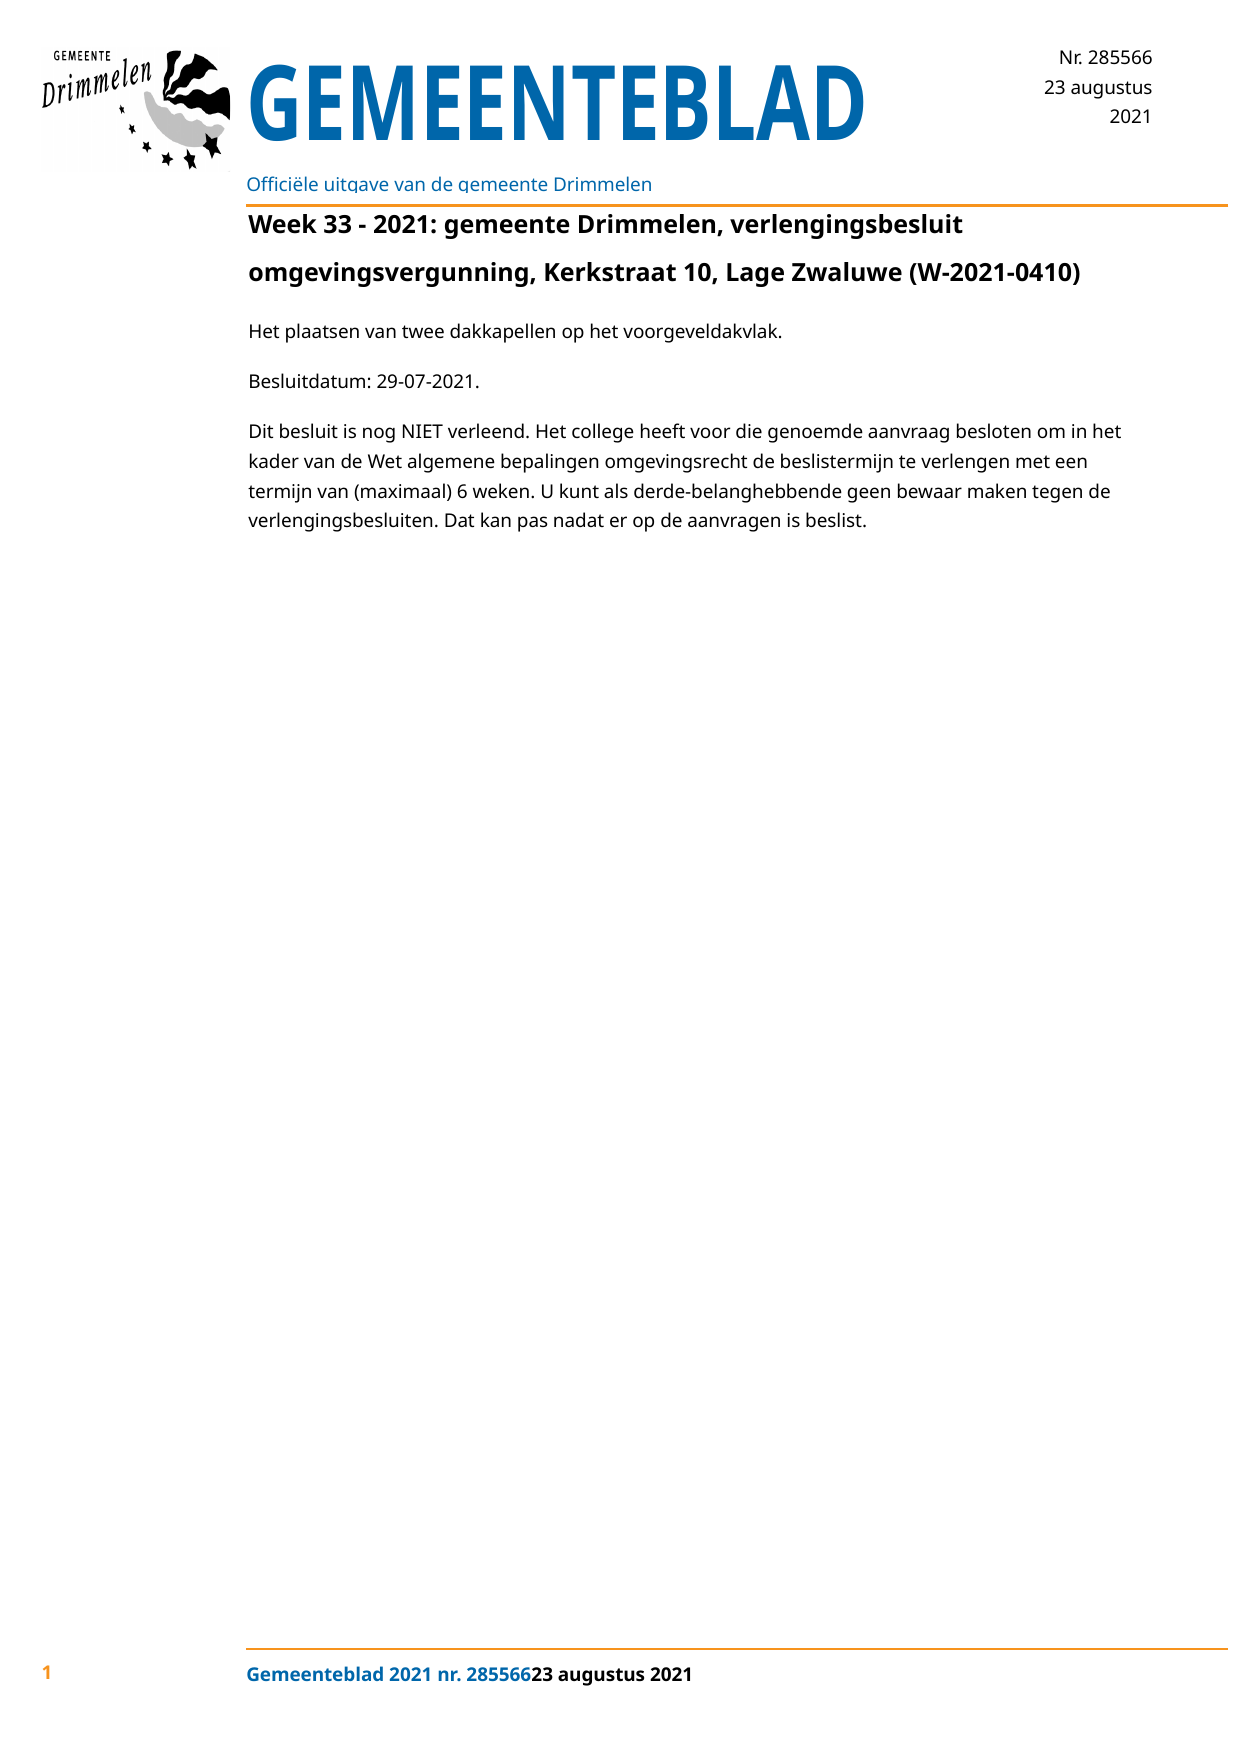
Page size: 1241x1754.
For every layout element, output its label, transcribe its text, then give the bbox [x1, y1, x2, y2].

picture [41, 47, 231, 172]
text Dit besluit is nog NIET verleend. Het college heeft voor die genoemde aanvraag besloten om in het kader van de Wet algemene bepalingen omgevingsrecht de beslistermijn te verlengen met een termijn van (maximaal) 6 weken. U kunt als derde-belanghebbende geen bewaar maken tegen de verlengingsbesluiten. Dat kan pas nadat er op de aanvragen is beslist. [248, 419, 1152, 533]
text Besluitdatum: 29-07-2021. [248, 368, 1152, 394]
text Week 33 - 2021: gemeente Drimmelen, verlengingsbesluit omgevingsvergunning, Kerkstraat 10, Lage Zwaluwe (W-2021-0410) [248, 207, 1152, 288]
text Het plaatsen van twee dakkapellen op het voorgeveldakvlak. [248, 318, 1152, 344]
